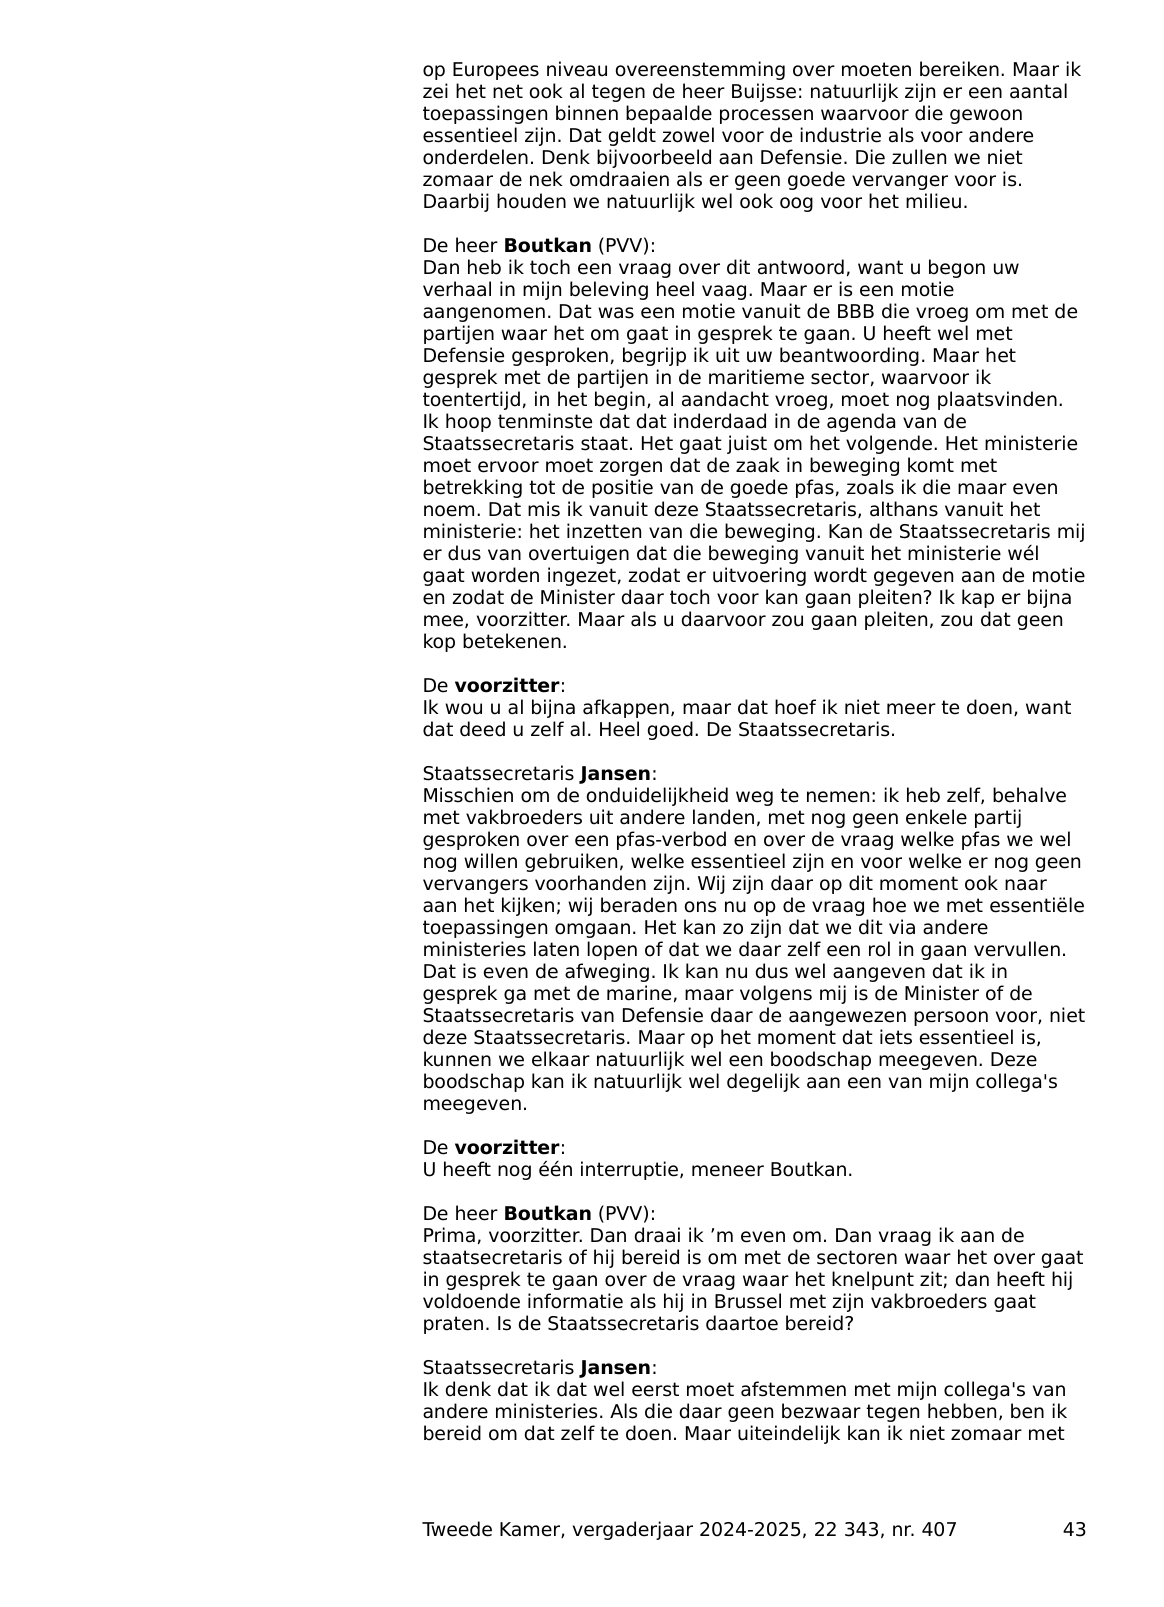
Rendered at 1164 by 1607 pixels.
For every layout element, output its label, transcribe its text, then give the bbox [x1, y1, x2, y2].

text Staatssecretaris Jansen: [422, 763, 1087, 785]
text De heer Boutkan (PVV): [422, 1203, 1087, 1225]
text Dan heb ik toch een vraag over dit antwoord, want u begon uw verhaal in mijn beleving heel vaag. Maar er is een motie aangenomen. Dat was een motie vanuit de BBB die vroeg om met de partijen waar het om gaat in gesprek te gaan. U heeft wel met Defensie gesproken, begrijp ik uit uw beantwoording. Maar het gesprek met de partijen in de maritieme sector, waarvoor ik toentertijd, in het begin, al aandacht vroeg, moet nog plaatsvinden. Ik hoop tenminste dat dat inderdaad in de agenda van de Staatssecretaris staat. Het gaat juist om het volgende. Het ministerie moet ervoor moet zorgen dat de zaak in beweging komt met betrekking tot de positie van de goede pfas, zoals ik die maar even noem. Dat mis ik vanuit deze Staatssecretaris, althans vanuit het ministerie: het inzetten van die beweging. Kan de Staatssecretaris mij er dus van overtuigen dat die beweging vanuit het ministerie wél gaat worden ingezet, zodat er uitvoering wordt gegeven aan de motie en zodat de Minister daar toch voor kan gaan pleiten? Ik kap er bijna mee, voorzitter. Maar als u daarvoor zou gaan pleiten, zou dat geen kop betekenen. [422, 257, 1087, 653]
text Prima, voorzitter. Dan draai ik ’m even om. Dan vraag ik aan de staatsecretaris of hij bereid is om met de sectoren waar het over gaat in gesprek te gaan over de vraag waar het knelpunt zit; dan heeft hij voldoende informatie als hij in Brussel met zijn vakbroeders gaat praten. Is de Staatssecretaris daartoe bereid? [422, 1225, 1087, 1335]
text op Europees niveau overeenstemming over moeten bereiken. Maar ik zei het net ook al tegen de heer Buijsse: natuurlijk zijn er een aantal toepassingen binnen bepaalde processen waarvoor die gewoon essentieel zijn. Dat geldt zowel voor de industrie als voor andere onderdelen. Denk bijvoorbeeld aan Defensie. Die zullen we niet zomaar de nek omdraaien als er geen goede vervanger voor is. Daarbij houden we natuurlijk wel ook oog voor het milieu. [422, 59, 1087, 213]
text De voorzitter: [422, 675, 1087, 697]
text Staatssecretaris Jansen: [422, 1357, 1087, 1379]
text Ik wou u al bijna afkappen, maar dat hoef ik niet meer te doen, want dat deed u zelf al. Heel goed. De Staatssecretaris. [422, 697, 1087, 741]
text Ik denk dat ik dat wel eerst moet afstemmen met mijn collega's van andere ministeries. Als die daar geen bezwaar tegen hebben, ben ik bereid om dat zelf te doen. Maar uiteindelijk kan ik niet zomaar met [422, 1379, 1087, 1445]
text U heeft nog één interruptie, meneer Boutkan. [422, 1159, 1087, 1181]
text De voorzitter: [422, 1137, 1087, 1159]
text De heer Boutkan (PVV): [422, 235, 1087, 257]
text Misschien om de onduidelijkheid weg te nemen: ik heb zelf, behalve met vakbroeders uit andere landen, met nog geen enkele partij gesproken over een pfas-verbod en over de vraag welke pfas we wel nog willen gebruiken, welke essentieel zijn en voor welke er nog geen vervangers voorhanden zijn. Wij zijn daar op dit moment ook naar aan het kijken; wij beraden ons nu op de vraag hoe we met essentiële toepassingen omgaan. Het kan zo zijn dat we dit via andere ministeries laten lopen of dat we daar zelf een rol in gaan vervullen. Dat is even de afweging. Ik kan nu dus wel aangeven dat ik in gesprek ga met de marine, maar volgens mij is de Minister of de Staatssecretaris van Defensie daar de aangewezen persoon voor, niet deze Staatssecretaris. Maar op het moment dat iets essentieel is, kunnen we elkaar natuurlijk wel een boodschap meegeven. Deze boodschap kan ik natuurlijk wel degelijk aan een van mijn collega's meegeven. [422, 785, 1087, 1115]
